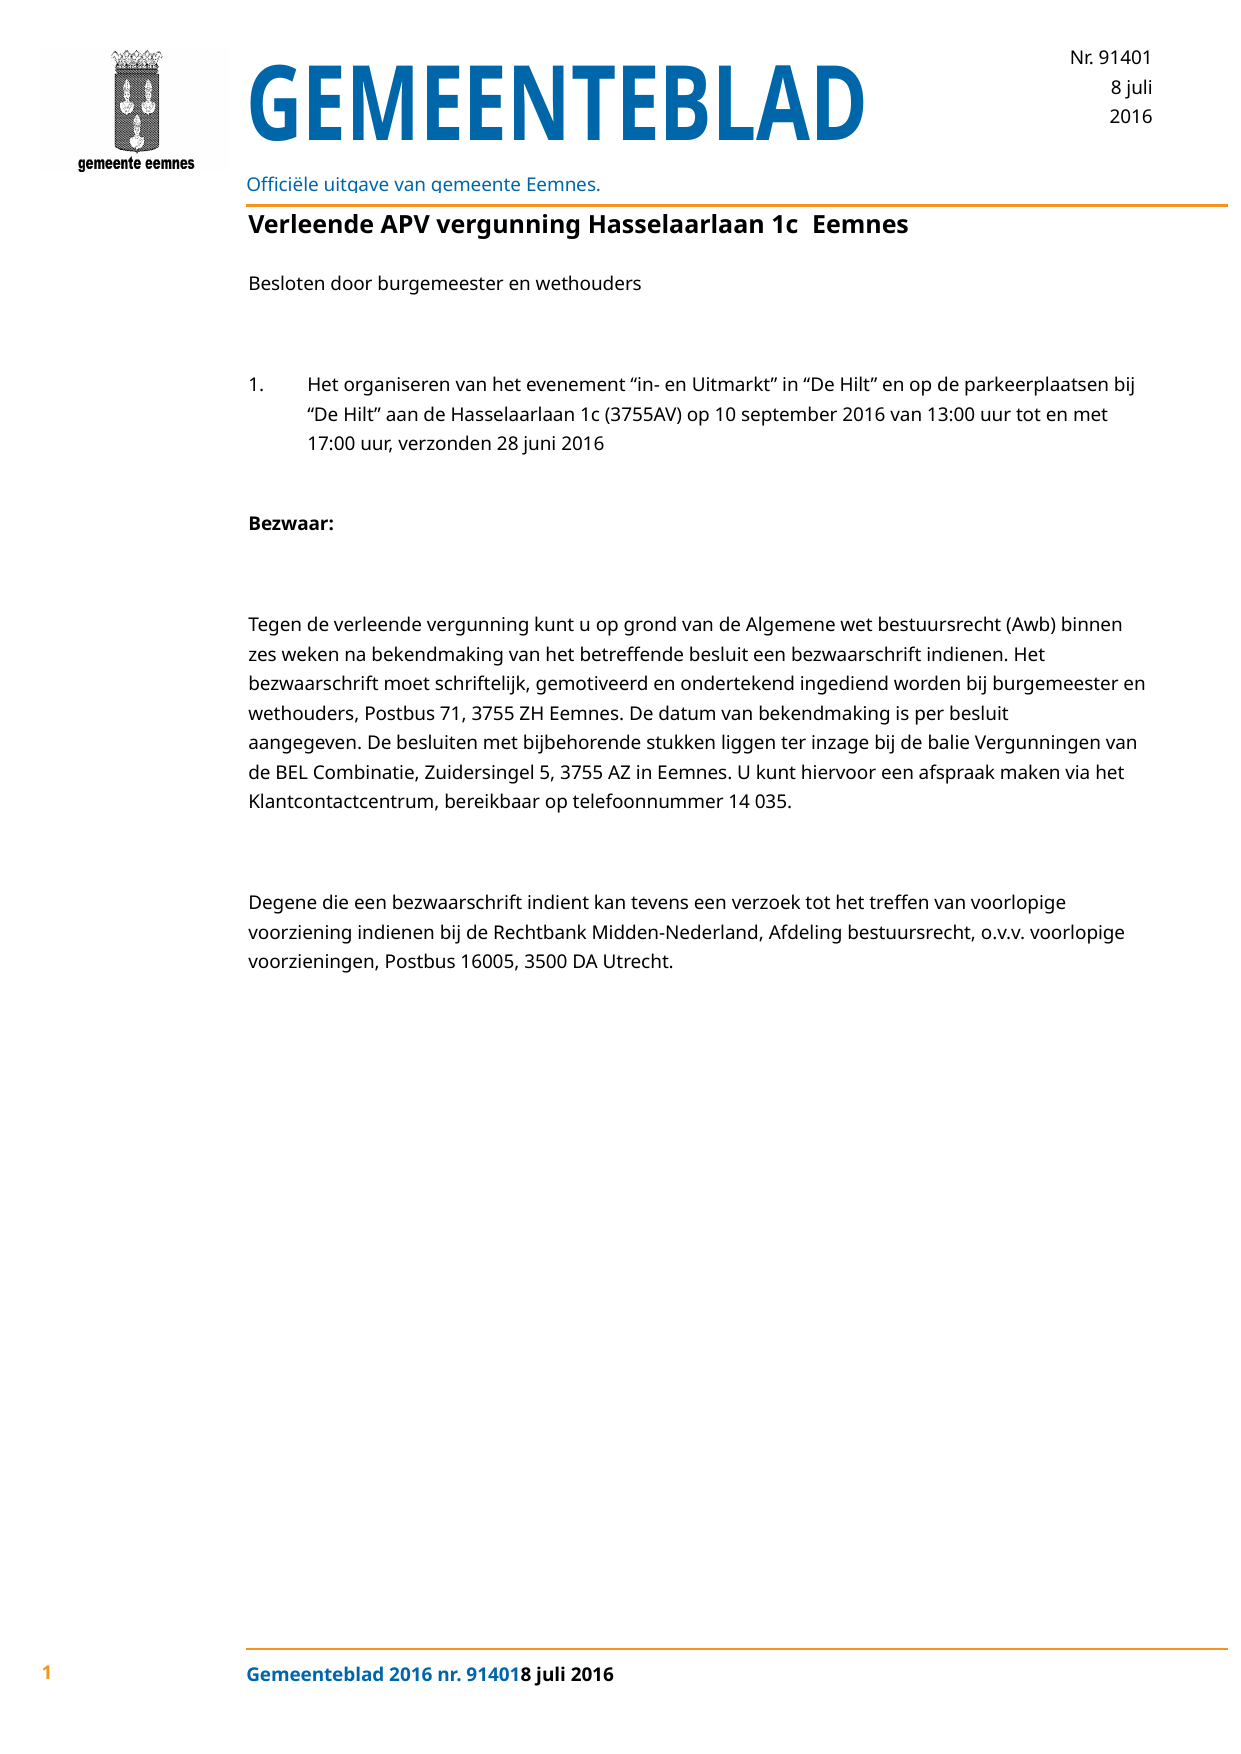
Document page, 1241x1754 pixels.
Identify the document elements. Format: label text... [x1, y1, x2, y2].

text Verleende APV vergunning Hasselaarlaan 1c Eemnes [248, 207, 1152, 241]
text Besloten door burgemeester en wethouders [248, 270, 1152, 296]
text Degene die een bezwaarschrift indient kan tevens een verzoek tot het treffen van voorlopige voorziening indienen bij de Rechtbank Midden-Nederland, Afdeling bestuursrecht, o.v.v. voorlopige voorzieningen, Postbus 16005, 3500 DA Utrecht. [248, 889, 1152, 974]
text Bezwaar: [248, 510, 1152, 536]
picture [41, 47, 231, 172]
text Tegen de verleende vergunning kunt u op grond van de Algemene wet bestuursrecht (Awb) binnen zes weken na bekendmaking van het betreffende besluit een bezwaarschrift indienen. Het bezwaarschrift moet schriftelijk, gemotiveerd en ondertekend ingediend worden bij burgemeester en wethouders, Postbus 71, 3755 ZH Eemnes. De datum van bekendmaking is per besluit aangegeven. De besluiten met bijbehorende stukken liggen ter inzage bij de balie Vergunningen van de BEL Combinatie, Zuidersingel 5, 3755 AZ in Eemnes. U kunt hiervoor een afspraak maken via het Klantcontactcentrum, bereikbaar op telefoonnummer 14 035. [248, 611, 1152, 814]
list Het organiseren van het evenement “in- en Uitmarkt” in “De Hilt” en op de parkeerplaatsen bij “De Hilt” aan de Hasselaarlaan 1c (3755AV) op 10 september 2016 van 13:00 uur tot en met 17:00 uur, verzonden 28 juni 2016 [248, 371, 1152, 456]
